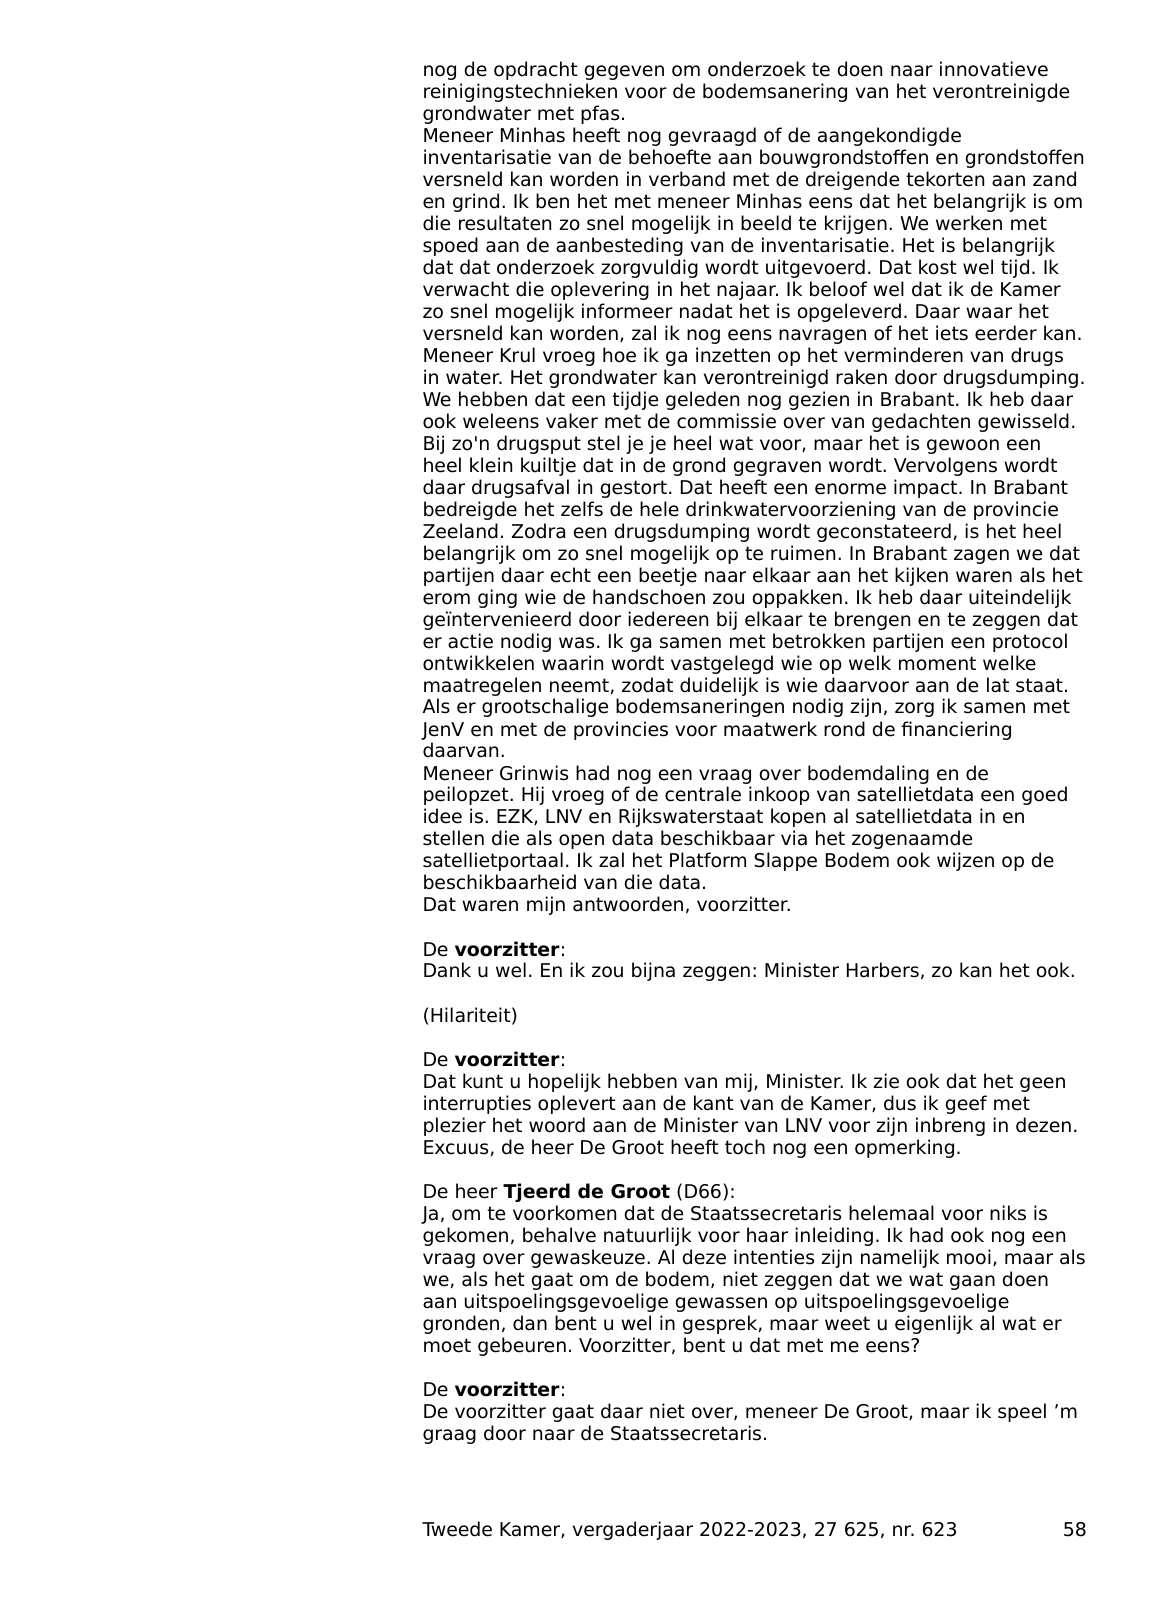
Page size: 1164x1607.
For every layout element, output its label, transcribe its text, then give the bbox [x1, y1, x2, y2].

text Meneer Krul vroeg hoe ik ga inzetten op het verminderen van drugs in water. Het grondwater kan verontreinigd raken door drugsdumping. We hebben dat een tijdje geleden nog gezien in Brabant. Ik heb daar ook weleens vaker met de commissie over van gedachten gewisseld. Bij zo'n drugsput stel je je heel wat voor, maar het is gewoon een heel klein kuiltje dat in de grond gegraven wordt. Vervolgens wordt daar drugsafval in gestort. Dat heeft een enorme impact. In Brabant bedreigde het zelfs de hele drinkwatervoorziening van de provincie Zeeland. Zodra een drugsdumping wordt geconstateerd, is het heel belangrijk om zo snel mogelijk op te ruimen. In Brabant zagen we dat partijen daar echt een beetje naar elkaar aan het kijken waren als het erom ging wie de handschoen zou oppakken. Ik heb daar uiteindelijk geïntervenieerd door iedereen bij elkaar te brengen en te zeggen dat er actie nodig was. Ik ga samen met betrokken partijen een protocol ontwikkelen waarin wordt vastgelegd wie op welk moment welke maatregelen neemt, zodat duidelijk is wie daarvoor aan de lat staat. Als er grootschalige bodemsaneringen nodig zijn, zorg ik samen met JenV en met de provincies voor maatwerk rond de financiering daarvan. [422, 345, 1087, 762]
text De heer Tjeerd de Groot (D66): [422, 1181, 1087, 1203]
text Dat waren mijn antwoorden, voorzitter. [422, 894, 1087, 916]
text Ja, om te voorkomen dat de Staatssecretaris helemaal voor niks is gekomen, behalve natuurlijk voor haar inleiding. Ik had ook nog een vraag over gewaskeuze. Al deze intenties zijn namelijk mooi, maar als we, als het gaat om de bodem, niet zeggen dat we wat gaan doen aan uitspoelingsgevoelige gewassen op uitspoelingsgevoelige gronden, dan bent u wel in gesprek, maar weet u eigenlijk al wat er moet gebeuren. Voorzitter, bent u dat met me eens? [422, 1203, 1087, 1357]
text Meneer Minhas heeft nog gevraagd of de aangekondigde inventarisatie van de behoefte aan bouwgrondstoffen en grondstoffen versneld kan worden in verband met de dreigende tekorten aan zand en grind. Ik ben het met meneer Minhas eens dat het belangrijk is om die resultaten zo snel mogelijk in beeld te krijgen. We werken met spoed aan de aanbesteding van de inventarisatie. Het is belangrijk dat dat onderzoek zorgvuldig wordt uitgevoerd. Dat kost wel tijd. Ik verwacht die oplevering in het najaar. Ik beloof wel dat ik de Kamer zo snel mogelijk informeer nadat het is opgeleverd. Daar waar het versneld kan worden, zal ik nog eens navragen of het iets eerder kan. [422, 125, 1087, 345]
text De voorzitter: [422, 1049, 1087, 1071]
text De voorzitter gaat daar niet over, meneer De Groot, maar ik speel ’m graag door naar de Staatssecretaris. [422, 1401, 1087, 1445]
text (Hilariteit) [422, 1004, 1087, 1027]
text Meneer Grinwis had nog een vraag over bodemdaling en de peilopzet. Hij vroeg of de centrale inkoop van satellietdata een goed idee is. EZK, LNV en Rijkswaterstaat kopen al satellietdata in en stellen die als open data beschikbaar via het zogenaamde satellietportaal. Ik zal het Platform Slappe Bodem ook wijzen op de beschikbaarheid van die data. [422, 762, 1087, 894]
text nog de opdracht gegeven om onderzoek te doen naar innovatieve reinigingstechnieken voor de bodemsanering van het verontreinigde grondwater met pfas. [422, 59, 1087, 125]
text De voorzitter: [422, 938, 1087, 960]
text Dank u wel. En ik zou bijna zeggen: Minister Harbers, zo kan het ook. [422, 960, 1087, 982]
text Dat kunt u hopelijk hebben van mij, Minister. Ik zie ook dat het geen interrupties oplevert aan de kant van de Kamer, dus ik geef met plezier het woord aan de Minister van LNV voor zijn inbreng in dezen. Excuus, de heer De Groot heeft toch nog een opmerking. [422, 1071, 1087, 1159]
text De voorzitter: [422, 1379, 1087, 1401]
